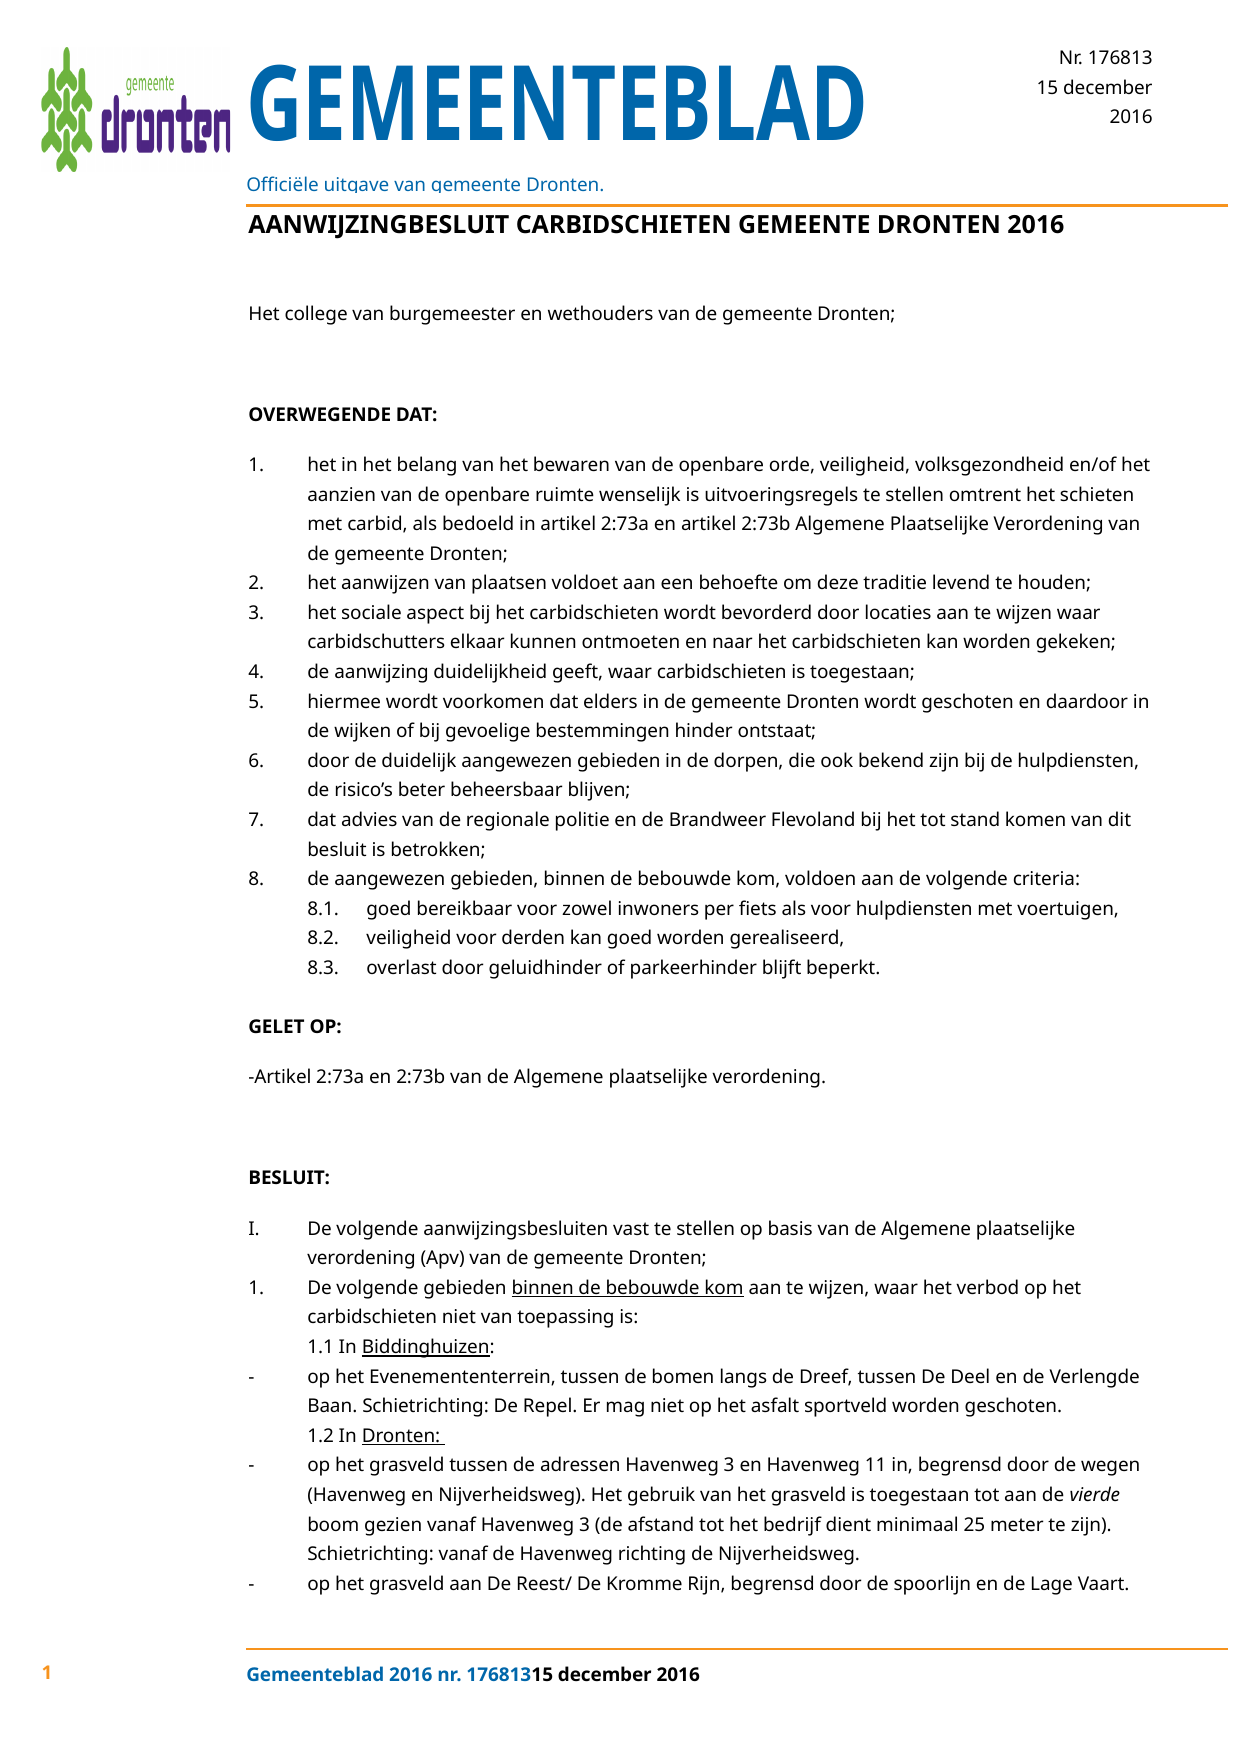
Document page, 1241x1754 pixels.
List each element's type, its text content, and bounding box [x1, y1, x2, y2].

list het in het belang van het bewaren van de openbare orde, veiligheid, volksgezondheid en/of het aanzien van de openbare ruimte wenselijk is uitvoeringsregels te stellen omtrent het schieten met carbid, als bedoeld in artikel 2:73a en artikel 2:73b Algemene Plaatselijke Verordening van de gemeente Dronten; [248, 451, 1152, 566]
list het aanwijzen van plaatsen voldoet aan een behoefte om deze traditie levend te houden; [248, 569, 1152, 595]
list veiligheid voor derden kan goed worden gerealiseerd, [307, 924, 1152, 950]
list 1.1 In Biddinghuizen: [248, 1333, 1152, 1359]
list door de duidelijk aangewezen gebieden in de dorpen, die ook bekend zijn bij de hulpdiensten, de risico’s beter beheersbaar blijven; [248, 747, 1152, 802]
picture [41, 47, 231, 172]
list de aanwijzing duidelijkheid geeft, waar carbidschieten is toegestaan; [248, 658, 1152, 684]
list het sociale aspect bij het carbidschieten wordt bevorderd door locaties aan te wijzen waar carbidschutters elkaar kunnen ontmoeten en naar het carbidschieten kan worden gekeken; [248, 599, 1152, 654]
text GELET OP: [248, 1013, 1152, 1039]
text AANWIJZINGBESLUIT CARBIDSCHIETEN GEMEENTE DRONTEN 2016 [248, 207, 1152, 241]
list overlast door geluidhinder of parkeerhinder blijft beperkt. [307, 954, 1152, 980]
list dat advies van de regionale politie en de Brandweer Flevoland bij het tot stand komen van dit besluit is betrokken; [248, 806, 1152, 861]
list De volgende gebieden binnen de bebouwde kom aan te wijzen, waar het verbod op het carbidschieten niet van toepassing is: [248, 1274, 1152, 1329]
list goed bereikbaar voor zowel inwoners per fiets als voor hulpdiensten met voertuigen, [307, 895, 1152, 921]
text Het college van burgemeester en wethouders van de gemeente Dronten; [248, 300, 1152, 326]
list op het grasveld tussen de adressen Havenweg 3 en Havenweg 11 in, begrensd door de wegen (Havenweg en Nijverheidsweg). Het gebruik van het grasveld is toegestaan tot aan de vierde boom gezien vanaf Havenweg 3 (de afstand tot het bedrijf dient minimaal 25 meter te zijn). Schietrichting: vanaf de Havenweg richting de Nijverheidsweg. [248, 1452, 1152, 1566]
text BESLUIT: [248, 1164, 1152, 1190]
list op het grasveld aan De Reest/ De Kromme Rijn, begrensd door de spoorlijn en de Lage Vaart. [248, 1570, 1152, 1596]
list hiermee wordt voorkomen dat elders in de gemeente Dronten wordt geschoten en daardoor in de wijken of bij gevoelige bestemmingen hinder ontstaat; [248, 688, 1152, 743]
list de aangewezen gebieden, binnen de bebouwde kom, voldoen aan de volgende criteria: [248, 865, 1152, 891]
list 1.2 In Dronten: [248, 1422, 1152, 1448]
text OVERWEGENDE DAT: [248, 401, 1152, 426]
list De volgende aanwijzingsbesluiten vast te stellen op basis van de Algemene plaatselijke verordening (Apv) van de gemeente Dronten; [248, 1215, 1152, 1270]
text -Artikel 2:73a en 2:73b van de Algemene plaatselijke verordening. [248, 1064, 1152, 1089]
list op het Evenemententerrein, tussen de bomen langs de Dreef, tussen De Deel en de Verlengde Baan. Schietrichting: De Repel. Er mag niet op het asfalt sportveld worden geschoten. [248, 1363, 1152, 1418]
